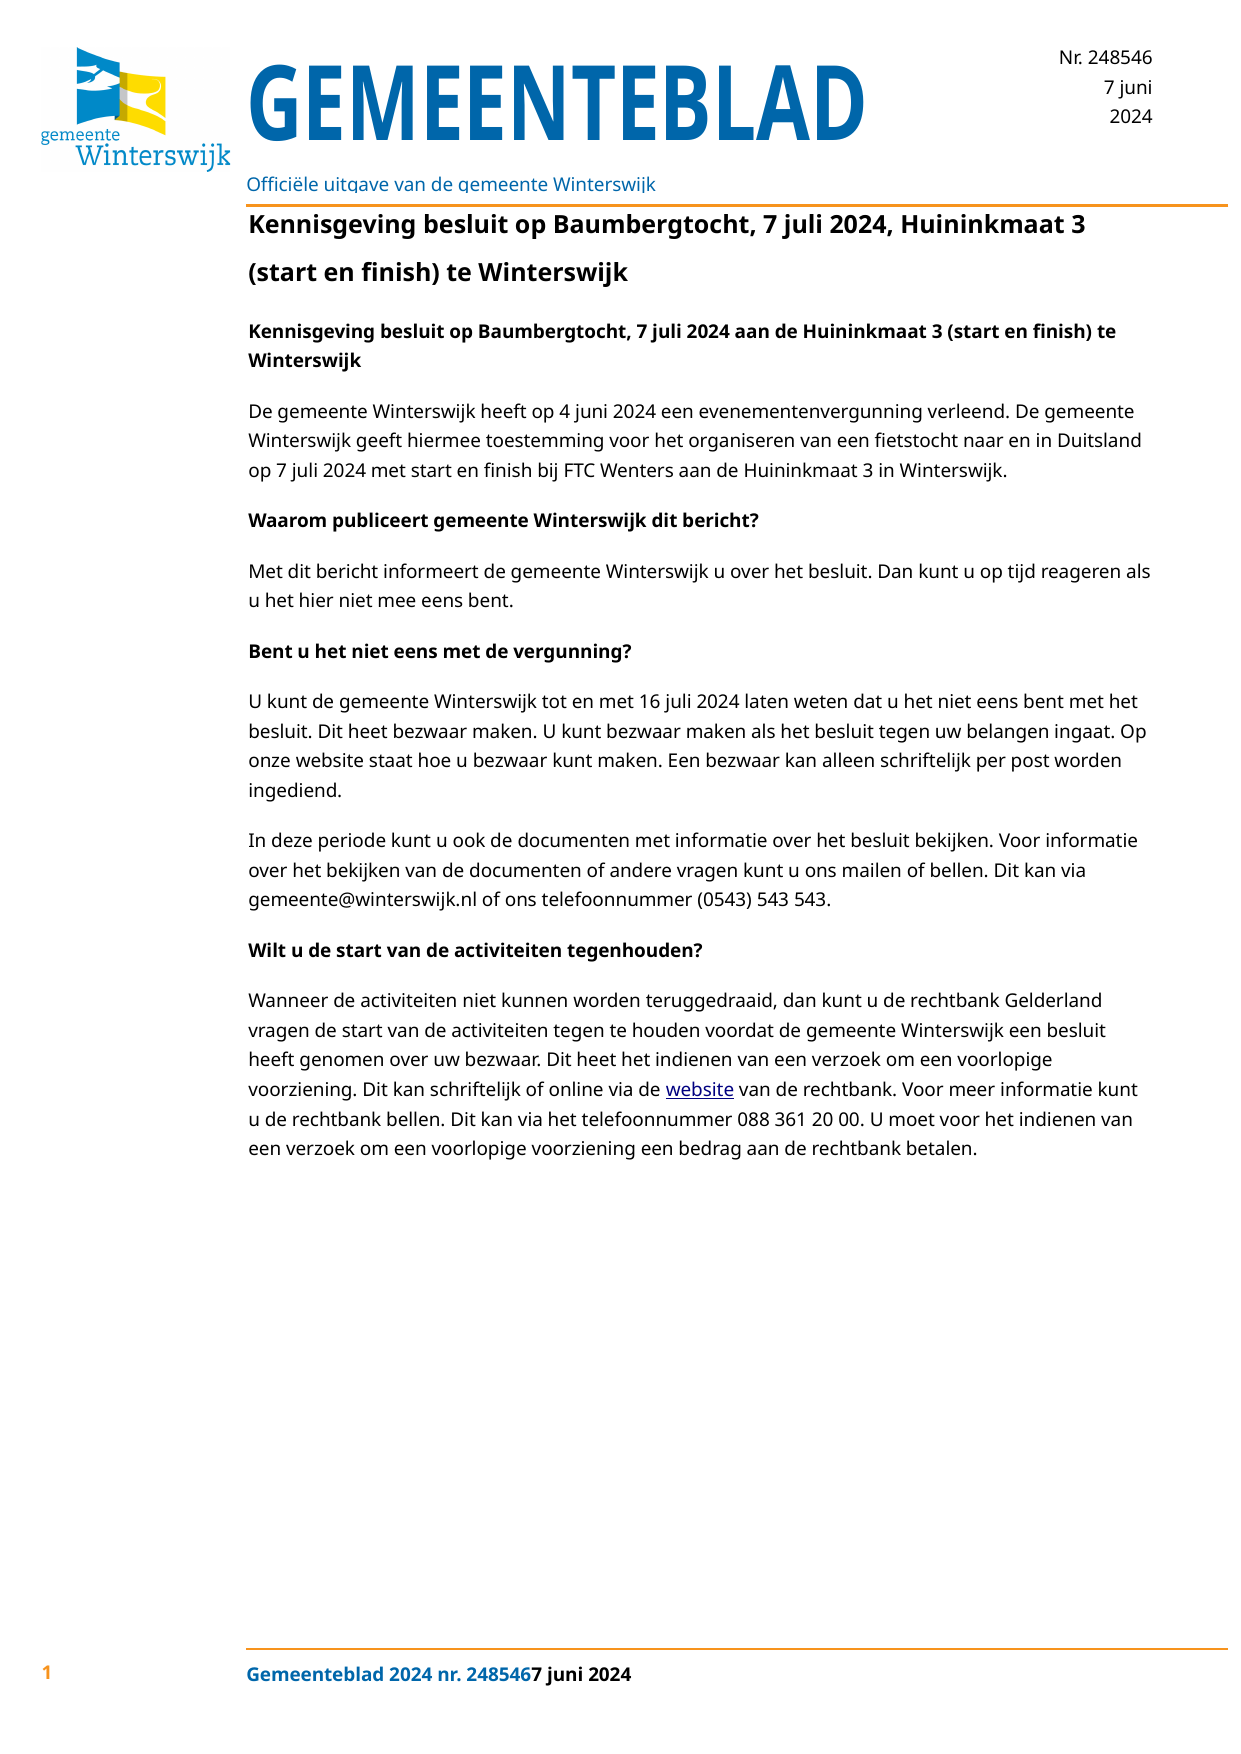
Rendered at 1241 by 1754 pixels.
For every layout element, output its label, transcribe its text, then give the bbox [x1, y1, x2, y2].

text Met dit bericht informeert de gemeente Winterswijk u over het besluit. Dan kunt u op tijd reageren als u het hier niet mee eens bent. [248, 558, 1152, 613]
text Wanneer de activiteiten niet kunnen worden teruggedraaid, dan kunt u de rechtbank Gelderland vragen de start van de activiteiten tegen te houden voordat de gemeente Winterswijk een besluit heeft genomen over uw bezwaar. Dit heet het indienen van een verzoek om een voorlopige voorziening. Dit kan schriftelijk of online via de website van de rechtbank. Voor meer informatie kunt u de rechtbank bellen. Dit kan via het telefoonnummer 088 361 20 00. U moet voor het indienen van een verzoek om een voorlopige voorziening een bedrag aan de rechtbank betalen. [248, 987, 1152, 1161]
text Wilt u de start van de activiteiten tegenhouden? [248, 937, 1152, 963]
text In deze periode kunt u ook de documenten met informatie over het besluit bekijken. Voor informatie over het bekijken van de documenten of andere vragen kunt u ons mailen of bellen. Dit kan via gemeente@winterswijk.nl of ons telefoonnummer (0543) 543 543. [248, 827, 1152, 912]
text Kennisgeving besluit op Baumbergtocht, 7 juli 2024 aan de Huininkmaat 3 (start en finish) te Winterswijk [248, 318, 1152, 373]
text Waarom publiceert gemeente Winterswijk dit bericht? [248, 507, 1152, 533]
text U kunt de gemeente Winterswijk tot en met 16 juli 2024 laten weten dat u het niet eens bent met het besluit. Dit heet bezwaar maken. U kunt bezwaar maken als het besluit tegen uw belangen ingaat. Op onze website staat hoe u bezwaar kunt maken. Een bezwaar kan alleen schriftelijk per post worden ingediend. [248, 688, 1152, 803]
text Kennisgeving besluit op Baumbergtocht, 7 juli 2024, Huininkmaat 3 (start en finish) te Winterswijk [248, 207, 1152, 288]
picture [225, 153, 231, 162]
text De gemeente Winterswijk heeft op 4 juni 2024 een evenementenvergunning verleend. De gemeente Winterswijk geeft hiermee toestemming voor het organiseren van een fietstocht naar en in Duitsland op 7 juli 2024 met start en finish bij FTC Wenters aan de Huininkmaat 3 in Winterswijk. [248, 398, 1152, 483]
picture [41, 47, 231, 172]
text Bent u het niet eens met de vergunning? [248, 638, 1152, 664]
